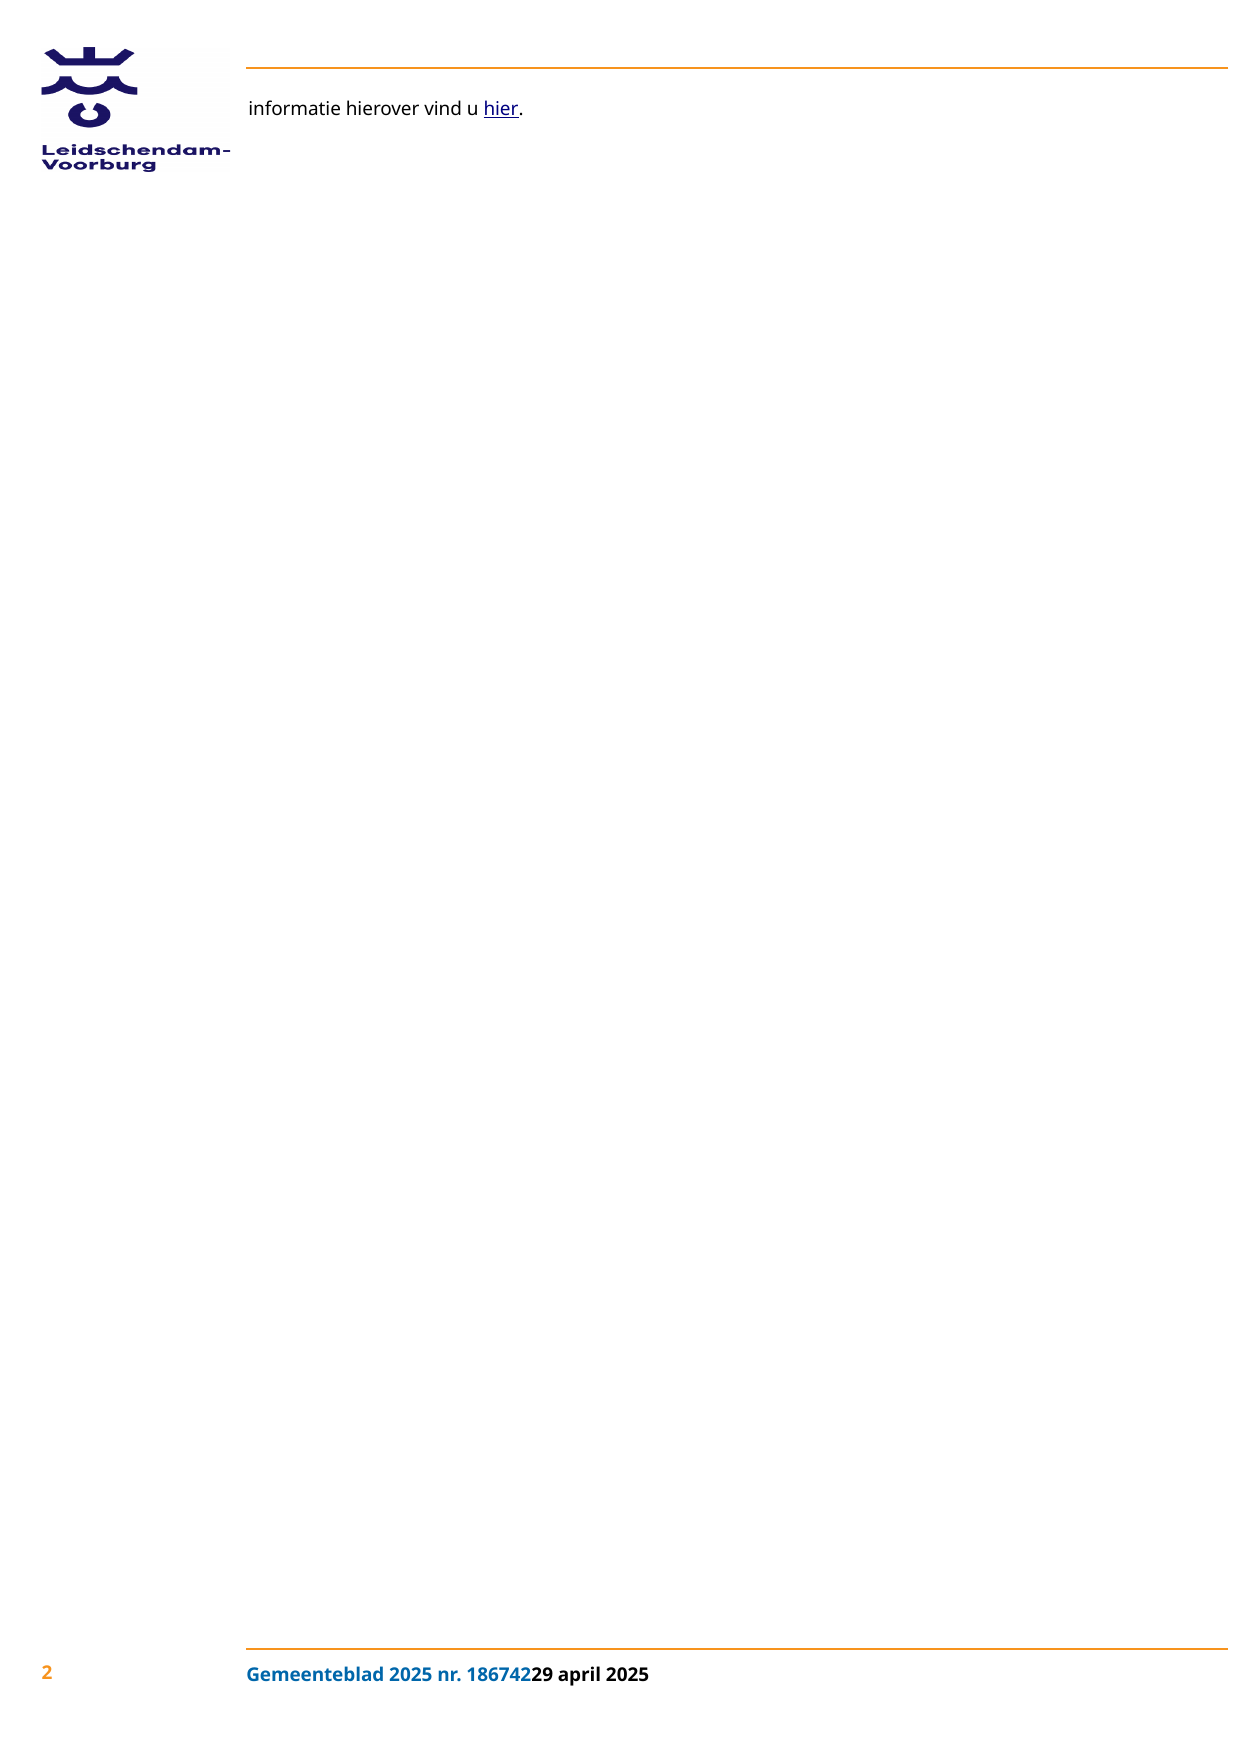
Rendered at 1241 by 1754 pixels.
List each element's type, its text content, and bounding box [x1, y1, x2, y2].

text informatie hierover vind u hier. [248, 95, 1152, 121]
picture [41, 47, 231, 172]
